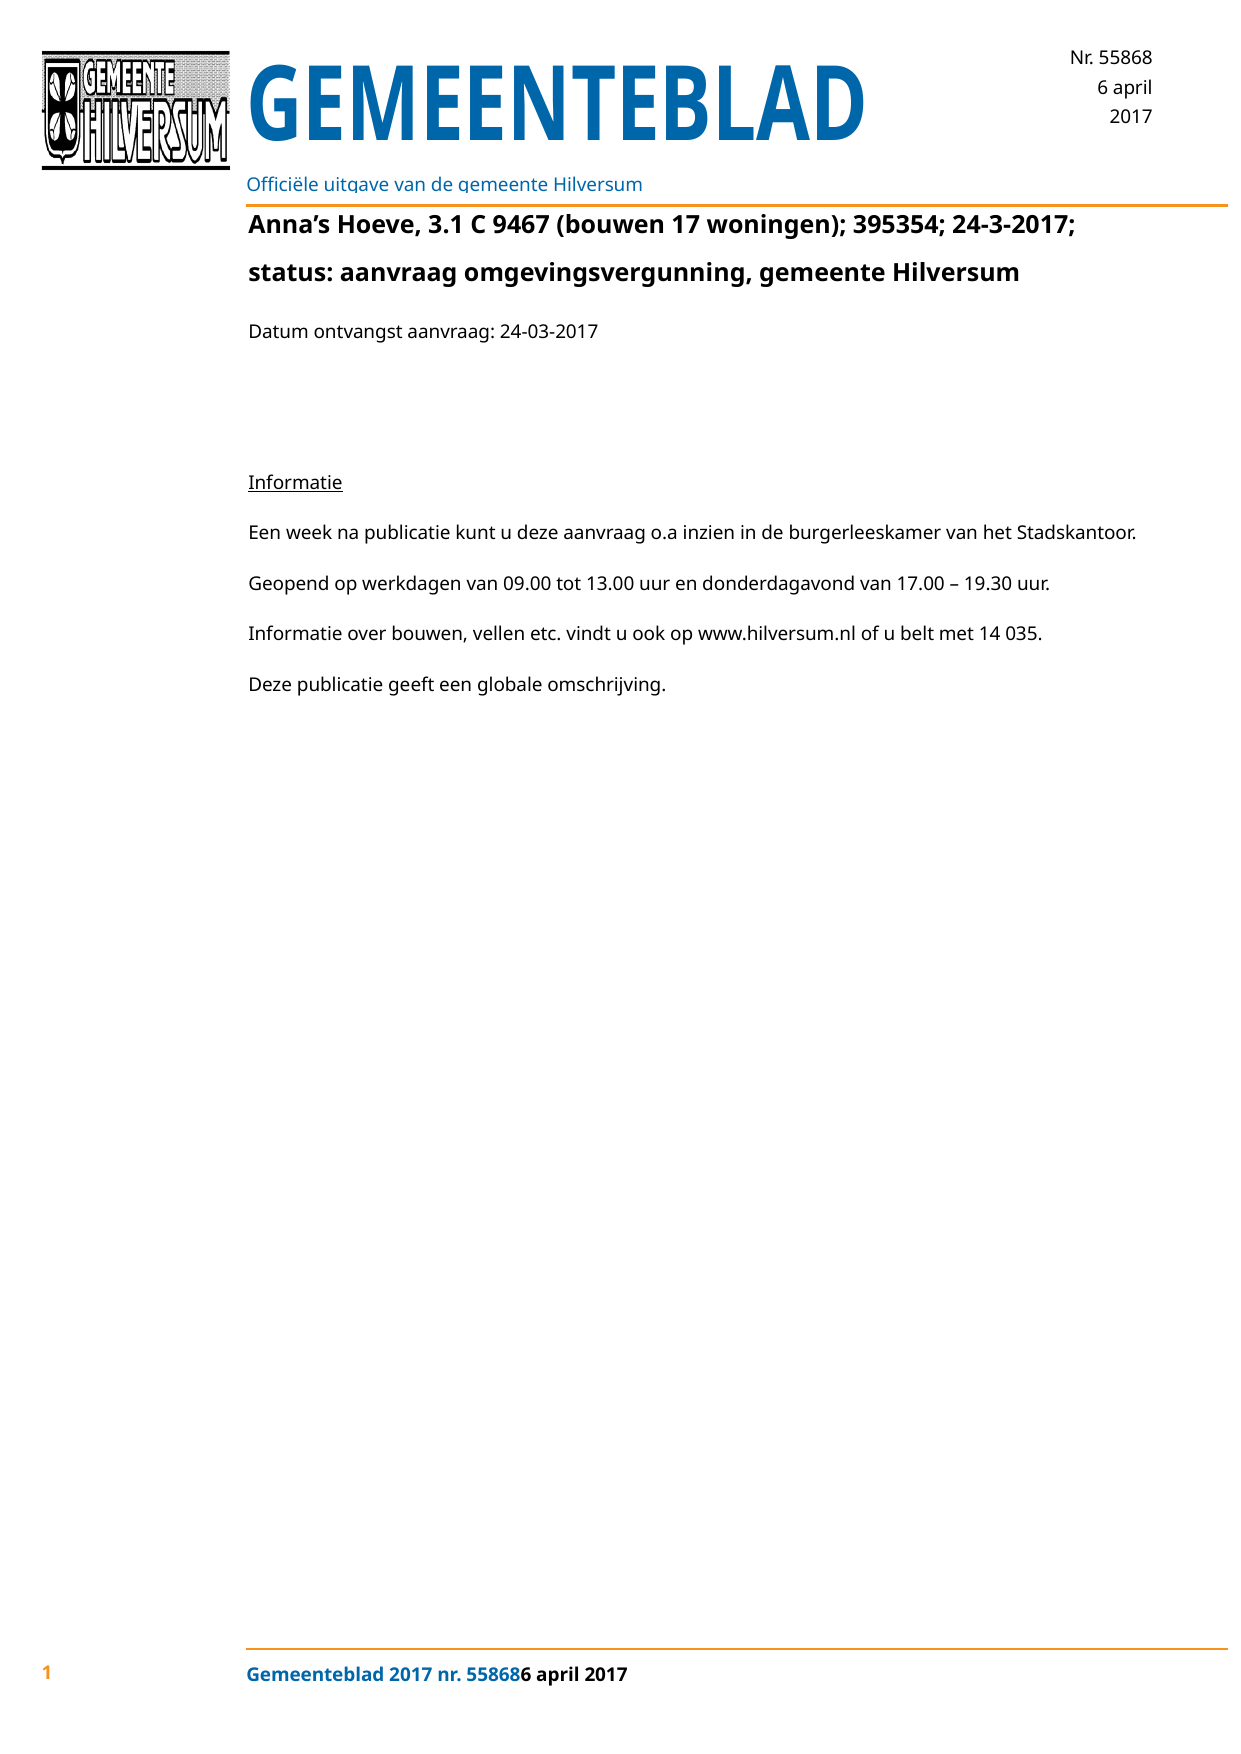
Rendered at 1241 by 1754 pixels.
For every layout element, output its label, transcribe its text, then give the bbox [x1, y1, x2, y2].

text Datum ontvangst aanvraag: 24-03-2017 [248, 318, 1152, 344]
text Deze publicatie geeft een globale omschrijving. [248, 671, 1152, 697]
text Informatie over bouwen, vellen etc. vindt u ook op www.hilversum.nl of u belt met 14 035. [248, 620, 1152, 646]
text Anna’s Hoeve, 3.1 C 9467 (bouwen 17 woningen); 395354; 24-3-2017; status: aanvraag omgevingsvergunning, gemeente Hilversum [248, 207, 1152, 288]
text Een week na publicatie kunt u deze aanvraag o.a inzien in de burgerleeskamer van het Stadskantoor. [248, 519, 1152, 545]
picture [41, 47, 231, 172]
text Informatie [248, 469, 1152, 495]
text Geopend op werkdagen van 09.00 tot 13.00 uur en donderdagavond van 17.00 – 19.30 uur. [248, 570, 1152, 596]
